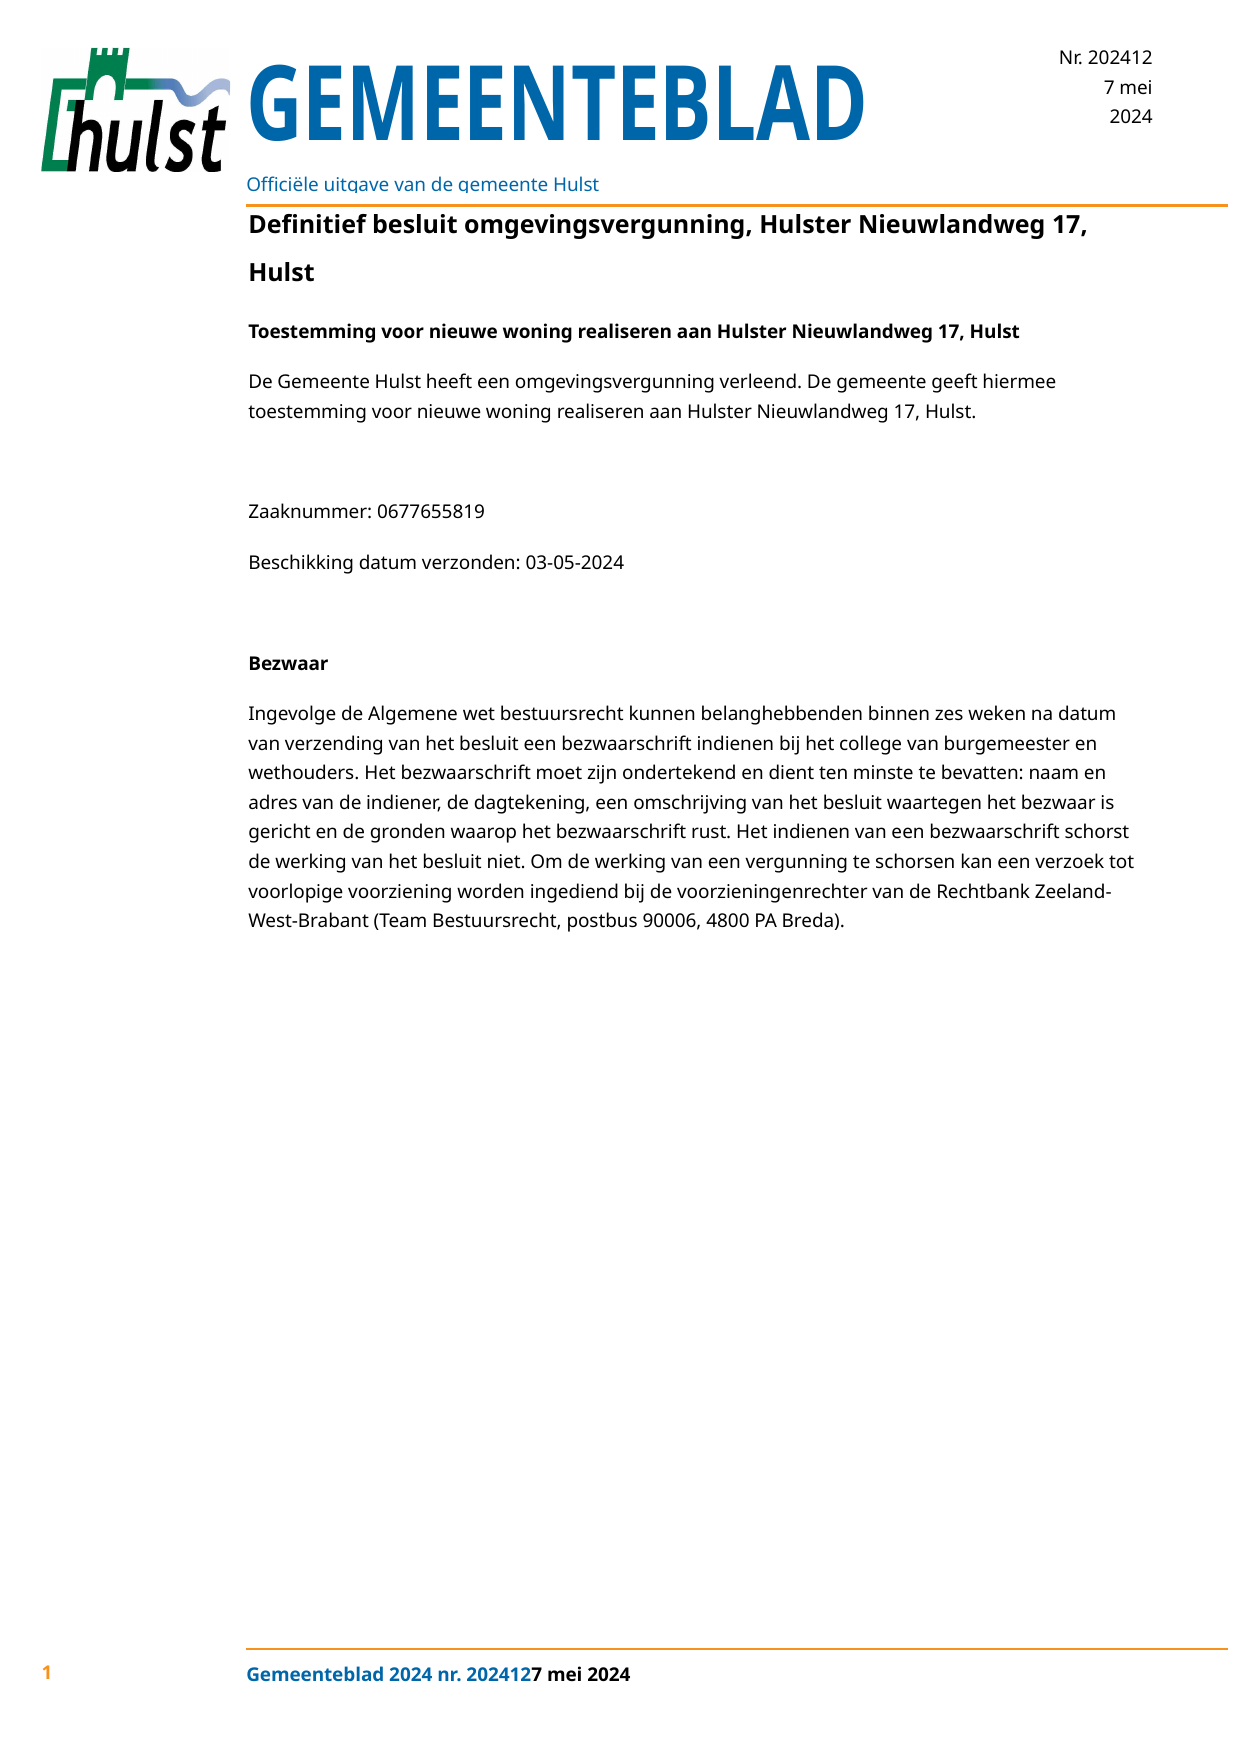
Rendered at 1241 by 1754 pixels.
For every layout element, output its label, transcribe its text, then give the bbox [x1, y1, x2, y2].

text De Gemeente Hulst heeft een omgevingsvergunning verleend. De gemeente geeft hiermee toestemming voor nieuwe woning realiseren aan Hulster Nieuwlandweg 17, Hulst. [248, 368, 1152, 424]
picture [41, 47, 231, 172]
text Ingevolge de Algemene wet bestuursrecht kunnen belanghebbenden binnen zes weken na datum van verzending van het besluit een bezwaarschrift indienen bij het college van burgemeester en wethouders. Het bezwaarschrift moet zijn ondertekend en dient ten minste te bevatten: naam en adres van de indiener, de dagtekening, een omschrijving van het besluit waartegen het bezwaar is gericht en de gronden waarop het bezwaarschrift rust. Het indienen van een bezwaarschrift schorst de werking van het besluit niet. Om de werking van een vergunning te schorsen kan een verzoek tot voorlopige voorziening worden ingediend bij de voorzieningenrechter van de Rechtbank Zeeland-West-Brabant (Team Bestuursrecht, postbus 90006, 4800 PA Breda). [248, 700, 1152, 933]
text Bezwaar [248, 650, 1152, 676]
text Toestemming voor nieuwe woning realiseren aan Hulster Nieuwlandweg 17, Hulst [248, 318, 1152, 344]
text Beschikking datum verzonden: 03-05-2024 [248, 549, 1152, 575]
text Definitief besluit omgevingsvergunning, Hulster Nieuwlandweg 17, Hulst [248, 207, 1152, 288]
text Zaaknummer: 0677655819 [248, 499, 1152, 524]
